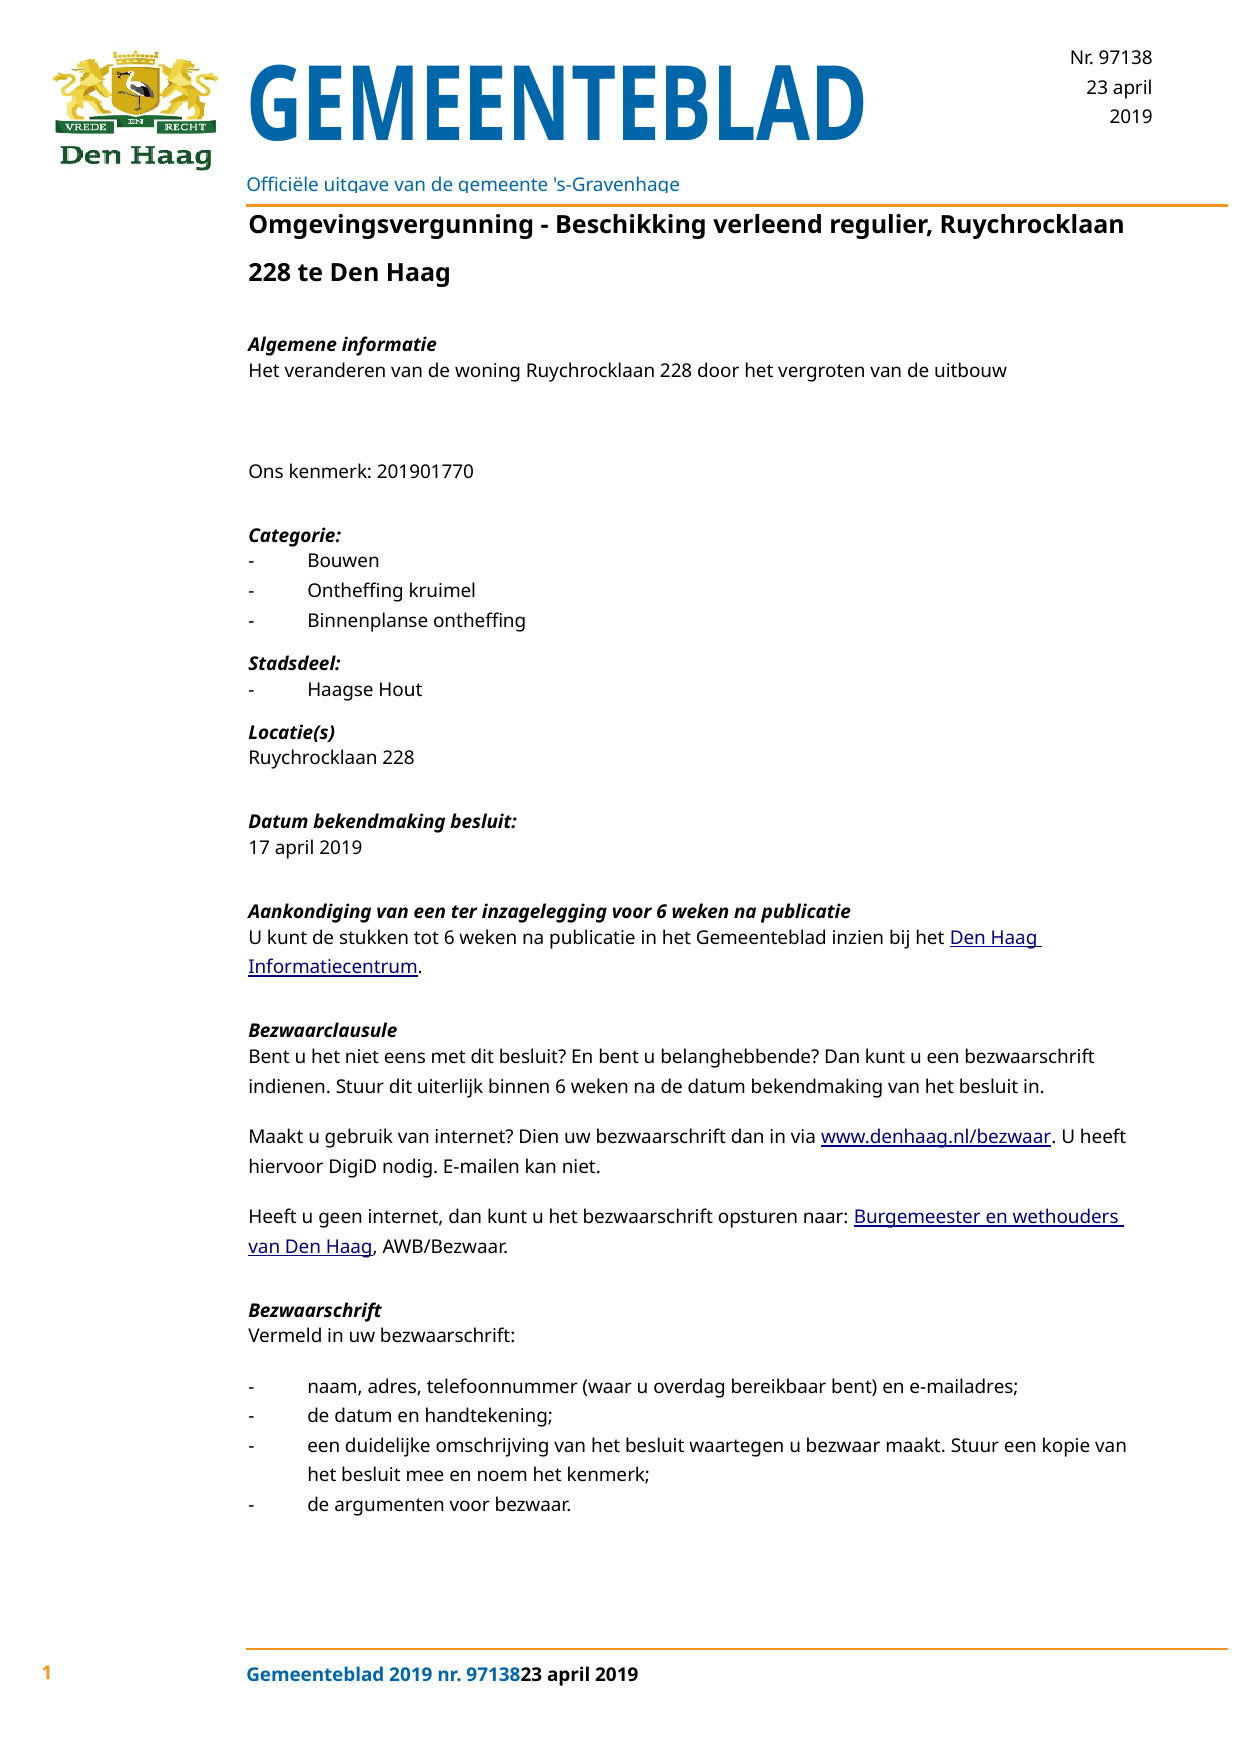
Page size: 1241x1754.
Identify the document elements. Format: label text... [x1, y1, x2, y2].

text Categorie: [248, 522, 1152, 548]
text 17 april 2019 [248, 834, 1152, 860]
list Bouwen [248, 548, 1152, 573]
text Maakt u gebruik van internet? Dien uw bezwaarschrift dan in via www.denhaag.nl/bezwaar. U heeft hiervoor DigiD nodig. E-mailen kan niet. [248, 1123, 1152, 1178]
list de argumenten voor bezwaar. [248, 1491, 1152, 1517]
list naam, adres, telefoonnummer (waar u overdag bereikbaar bent) en e-mailadres; [248, 1373, 1152, 1399]
text Bezwaarschrift [248, 1297, 1152, 1322]
text Locatie(s) [248, 719, 1152, 744]
list Binnenplanse ontheffing [248, 607, 1152, 633]
text Vermeld in uw bezwaarschrift: [248, 1322, 1152, 1348]
text Stadsdeel: [248, 650, 1152, 676]
list Haagse Hout [248, 676, 1152, 701]
list Ontheffing kruimel [248, 577, 1152, 603]
list de datum en handtekening; [248, 1402, 1152, 1428]
text U kunt de stukken tot 6 weken na publicatie in het Gemeenteblad inzien bij het Den Haag Informatiecentrum. [248, 924, 1152, 979]
text Omgevingsvergunning - Beschikking verleend regulier, Ruychrocklaan 228 te Den Haag [248, 207, 1152, 288]
text Bezwaarclausule [248, 1017, 1152, 1043]
text Heeft u geen internet, dan kunt u het bezwaarschrift opsturen naar: Burgemeester en wethouders van Den Haag, AWB/Bezwaar. [248, 1203, 1152, 1258]
text Datum bekendmaking besluit: [248, 808, 1152, 834]
picture [41, 47, 231, 172]
text Het veranderen van de woning Ruychrocklaan 228 door het vergroten van de uitbouw [248, 357, 1152, 383]
text Bent u het niet eens met dit besluit? En bent u belanghebbende? Dan kunt u een bezwaarschrift indienen. Stuur dit uiterlijk binnen 6 weken na de datum bekendmaking van het besluit in. [248, 1043, 1152, 1098]
text Aankondiging van een ter inzagelegging voor 6 weken na publicatie [248, 898, 1152, 924]
text Ruychrocklaan 228 [248, 744, 1152, 770]
list een duidelijke omschrijving van het besluit waartegen u bezwaar maakt. Stuur een kopie van het besluit mee en noem het kenmerk; [248, 1432, 1152, 1487]
text Algemene informatie [248, 331, 1152, 357]
text Ons kenmerk: 201901770 [248, 458, 1152, 484]
